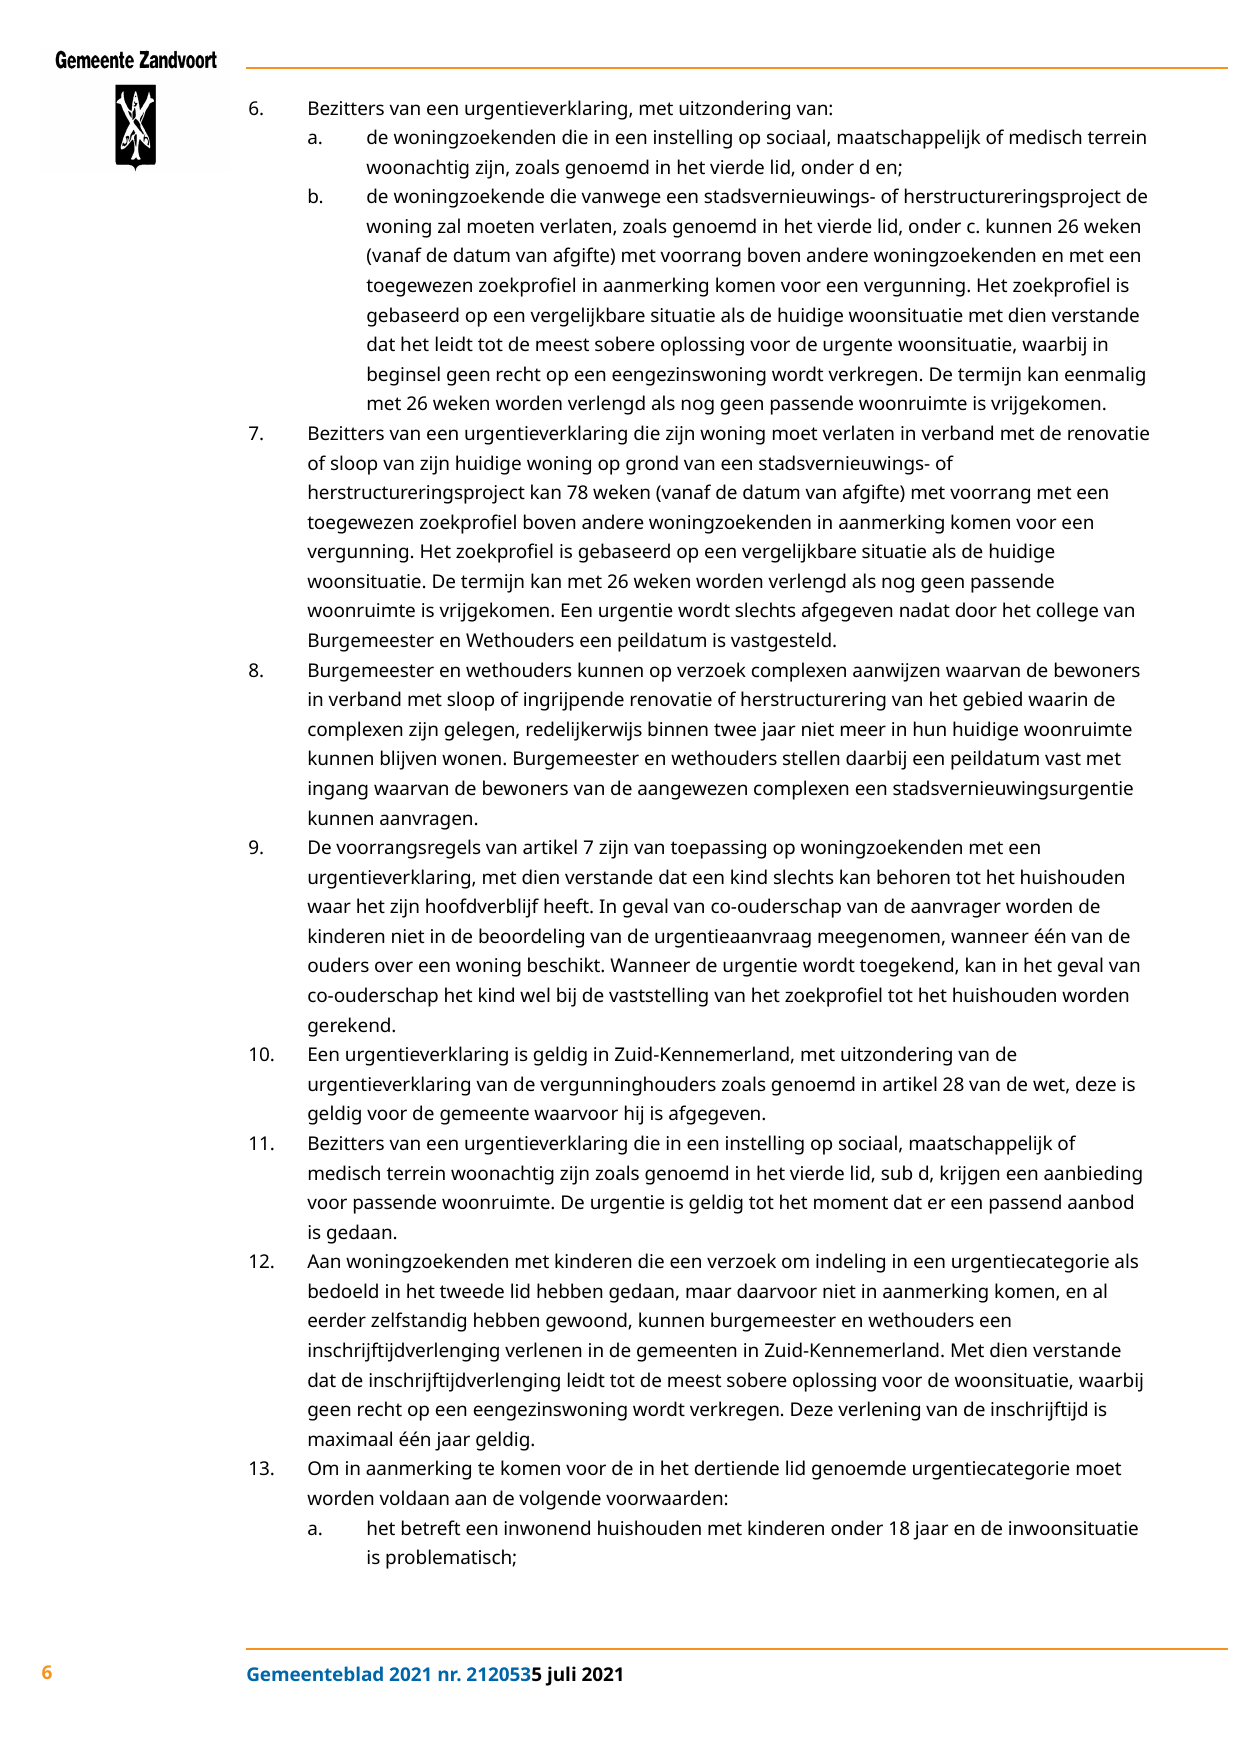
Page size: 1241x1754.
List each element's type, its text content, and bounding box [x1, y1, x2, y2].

list Om in aanmerking te komen voor de in het dertiende lid genoemde urgentiecategorie moet worden voldaan aan de volgende voorwaarden: [248, 1456, 1152, 1511]
list Bezitters van een urgentieverklaring die zijn woning moet verlaten in verband met de renovatie of sloop van zijn huidige woning op grond van een stadsvernieuwings- of herstructureringsproject kan 78 weken (vanaf de datum van afgifte) met voorrang met een toegewezen zoekprofiel boven andere woningzoekenden in aanmerking komen voor een vergunning. Het zoekprofiel is gebaseerd op een vergelijkbare situatie als de huidige woonsituatie. De termijn kan met 26 weken worden verlengd als nog geen passende woonruimte is vrijgekomen. Een urgentie wordt slechts afgegeven nadat door het college van Burgemeester en Wethouders een peildatum is vastgesteld. [248, 420, 1152, 653]
list De voorrangsregels van artikel 7 zijn van toepassing op woningzoekenden met een urgentieverklaring, met dien verstande dat een kind slechts kan behoren tot het huishouden waar het zijn hoofdverblijf heeft. In geval van co-ouderschap van de aanvrager worden de kinderen niet in de beoordeling van de urgentieaanvraag meegenomen, wanneer één van de ouders over een woning beschikt. Wanneer de urgentie wordt toegekend, kan in het geval van co-ouderschap het kind wel bij de vaststelling van het zoekprofiel tot het huishouden worden gerekend. [248, 834, 1152, 1038]
list het betreft een inwonend huishouden met kinderen onder 18 jaar en de inwoonsituatie is problematisch; [307, 1515, 1152, 1570]
picture [41, 47, 231, 172]
list Bezitters van een urgentieverklaring, met uitzondering van: [248, 95, 1152, 121]
list de woningzoekende die vanwege een stadsvernieuwings- of herstructureringsproject de woning zal moeten verlaten, zoals genoemd in het vierde lid, onder c. kunnen 26 weken (vanaf de datum van afgifte) met voorrang boven andere woningzoekenden en met een toegewezen zoekprofiel in aanmerking komen voor een vergunning. Het zoekprofiel is gebaseerd op een vergelijkbare situatie als de huidige woonsituatie met dien verstande dat het leidt tot de meest sobere oplossing voor de urgente woonsituatie, waarbij in beginsel geen recht op een eengezinswoning wordt verkregen. De termijn kan eenmalig met 26 weken worden verlengd als nog geen passende woonruimte is vrijgekomen. [307, 183, 1152, 416]
list de woningzoekenden die in een instelling op sociaal, maatschappelijk of medisch terrein woonachtig zijn, zoals genoemd in het vierde lid, onder d en; [307, 124, 1152, 180]
list Burgemeester en wethouders kunnen op verzoek complexen aanwijzen waarvan de bewoners in verband met sloop of ingrijpende renovatie of herstructurering van het gebied waarin de complexen zijn gelegen, redelijkerwijs binnen twee jaar niet meer in hun huidige woonruimte kunnen blijven wonen. Burgemeester en wethouders stellen daarbij een peildatum vast met ingang waarvan de bewoners van de aangewezen complexen een stadsvernieuwingsurgentie kunnen aanvragen. [248, 657, 1152, 831]
list Een urgentieverklaring is geldig in Zuid-Kennemerland, met uitzondering van de urgentieverklaring van de vergunninghouders zoals genoemd in artikel 28 van de wet, deze is geldig voor de gemeente waarvoor hij is afgegeven. [248, 1041, 1152, 1126]
list Aan woningzoekenden met kinderen die een verzoek om indeling in een urgentiecategorie als bedoeld in het tweede lid hebben gedaan, maar daarvoor niet in aanmerking komen, en al eerder zelfstandig hebben gewoond, kunnen burgemeester en wethouders een inschrijftijdverlenging verlenen in de gemeenten in Zuid-Kennemerland. Met dien verstande dat de inschrijftijdverlenging leidt tot de meest sobere oplossing voor de woonsituatie, waarbij geen recht op een eengezinswoning wordt verkregen. Deze verlening van de inschrijftijd is maximaal één jaar geldig. [248, 1248, 1152, 1452]
list Bezitters van een urgentieverklaring die in een instelling op sociaal, maatschappelijk of medisch terrein woonachtig zijn zoals genoemd in het vierde lid, sub d, krijgen een aanbieding voor passende woonruimte. De urgentie is geldig tot het moment dat er een passend aanbod is gedaan. [248, 1130, 1152, 1245]
